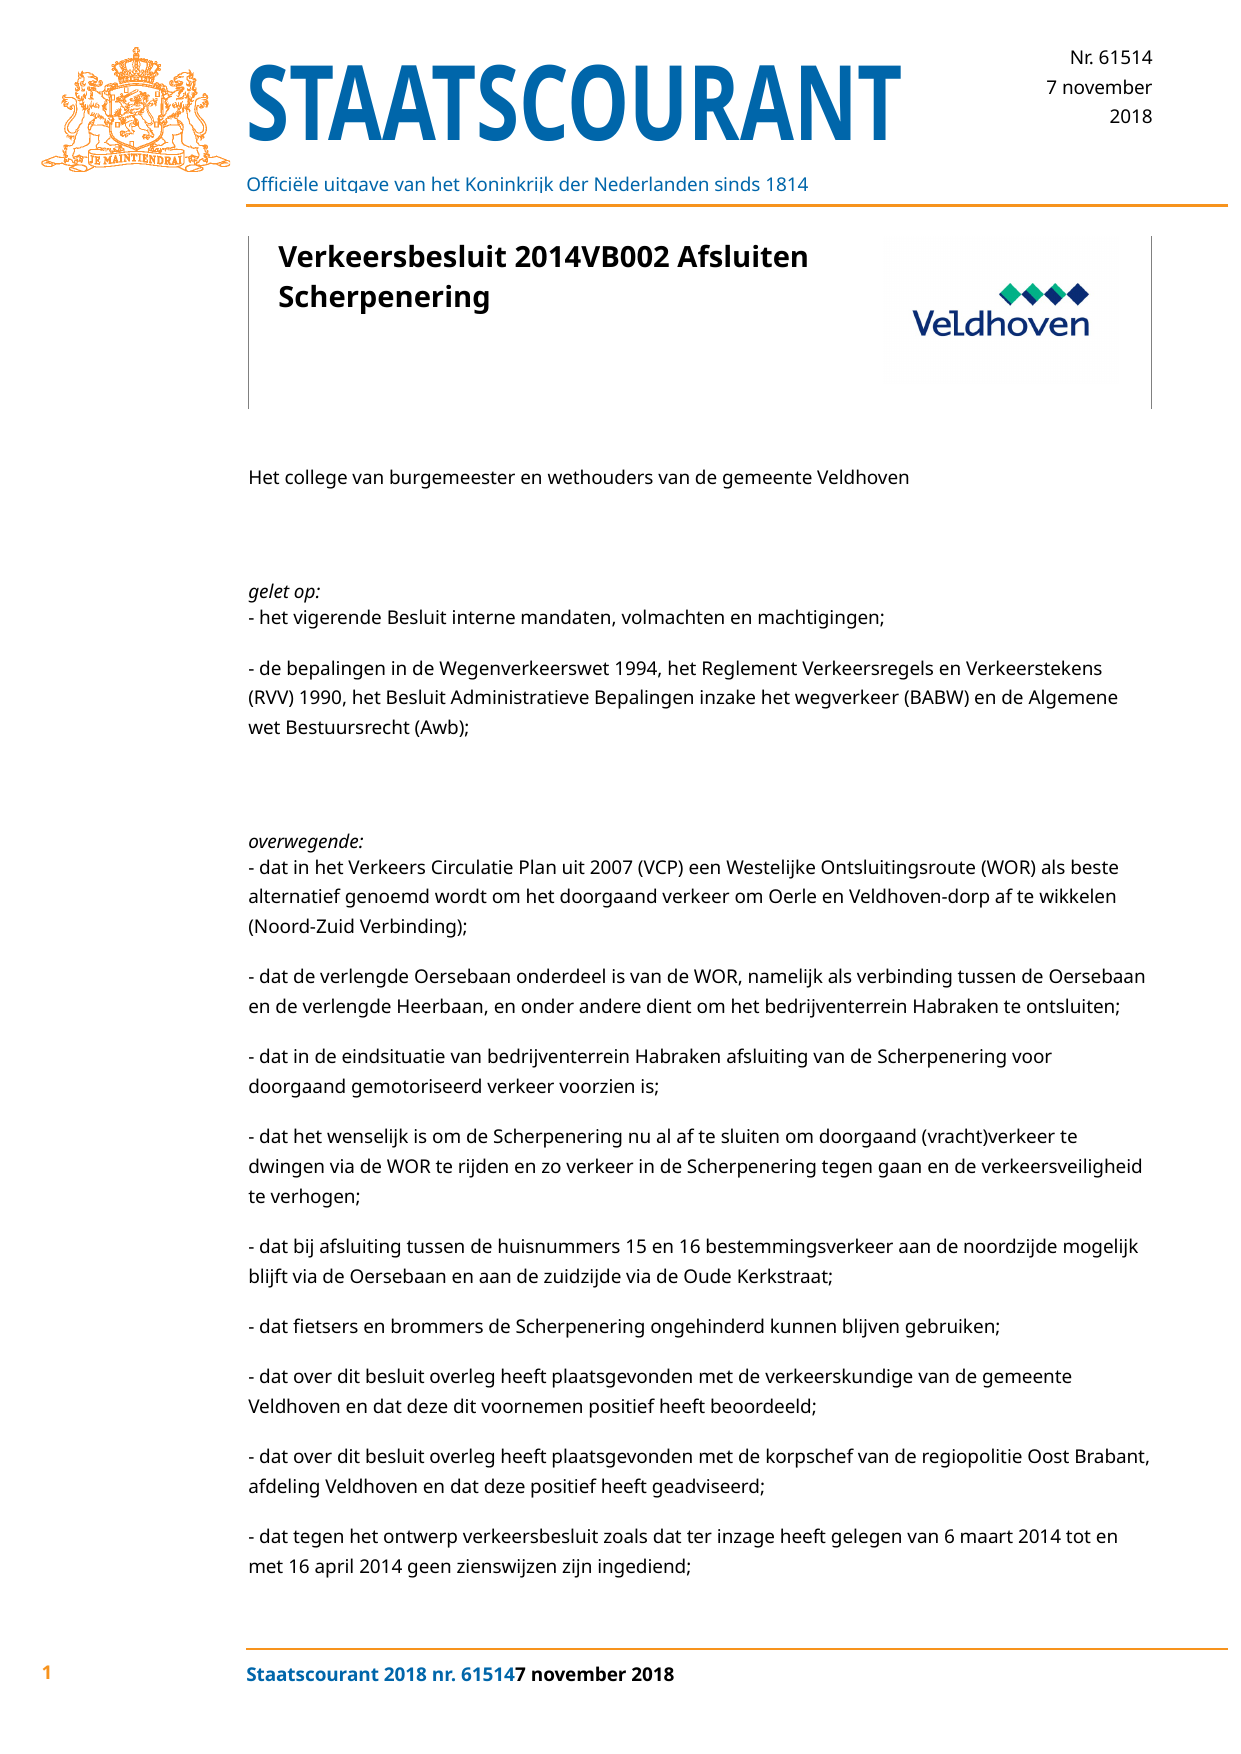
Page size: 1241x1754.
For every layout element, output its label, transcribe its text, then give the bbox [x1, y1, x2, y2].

picture [882, 236, 1119, 384]
text - dat de verlengde Oersebaan onderdeel is van de WOR, namelijk als verbinding tussen de Oersebaan en de verlengde Heerbaan, en onder andere dient om het bedrijventerrein Habraken te ontsluiten; [248, 964, 1152, 1019]
text - dat bij afsluiting tussen de huisnummers 15 en 16 bestemmingsverkeer aan de noordzijde mogelijk blijft via de Oersebaan en aan de zuidzijde via de Oude Kerkstraat; [248, 1233, 1152, 1288]
text - dat in het Verkeers Circulatie Plan uit 2007 (VCP) een Westelijke Ontsluitingsroute (WOR) als beste alternatief genoemd wordt om het doorgaand verkeer om Oerle en Veldhoven-dorp af te wikkelen (Noord-Zuid Verbinding); [248, 854, 1152, 939]
text - dat tegen het ontwerp verkeersbesluit zoals dat ter inzage heeft gelegen van 6 maart 2014 tot en met 16 april 2014 geen zienswijzen zijn ingediend; [248, 1524, 1152, 1579]
text - dat over dit besluit overleg heeft plaatsgevonden met de verkeerskundige van de gemeente Veldhoven en dat deze dit voornemen positief heeft beoordeeld; [248, 1364, 1152, 1419]
text Het college van burgemeester en wethouders van de gemeente Veldhoven [248, 464, 1152, 490]
text - dat het wenselijk is om de Scherpenering nu al af te sluiten om doorgaand (vracht)verkeer te dwingen via de WOR te rijden en zo verkeer in de Scherpenering tegen gaan en de verkeersveiligheid te verhogen; [248, 1124, 1152, 1208]
text - het vigerende Besluit interne mandaten, volmachten en machtigingen; [248, 604, 1152, 630]
table_header [850, 236, 1151, 409]
text gelet op: [248, 579, 1152, 604]
text overwegende: [248, 828, 1152, 854]
picture [41, 47, 231, 172]
text - dat fietsers en brommers de Scherpenering ongehinderd kunnen blijven gebruiken; [248, 1313, 1152, 1339]
text - dat over dit besluit overleg heeft plaatsgevonden met de korpschef van de regiopolitie Oost Brabant, afdeling Veldhoven en dat deze positief heeft geadviseerd; [248, 1444, 1152, 1499]
table_header Verkeersbesluit 2014VB002 Afsluiten Scherpenering [249, 236, 850, 409]
text - dat in de eindsituatie van bedrijventerrein Habraken afsluiting van de Scherpenering voor doorgaand gemotoriseerd verkeer voorzien is; [248, 1044, 1152, 1099]
text - de bepalingen in de Wegenverkeerswet 1994, het Reglement Verkeersregels en Verkeerstekens (RVV) 1990, het Besluit Administratieve Bepalingen inzake het wegverkeer (BABW) en de Algemene wet Bestuursrecht (Awb); [248, 655, 1152, 740]
